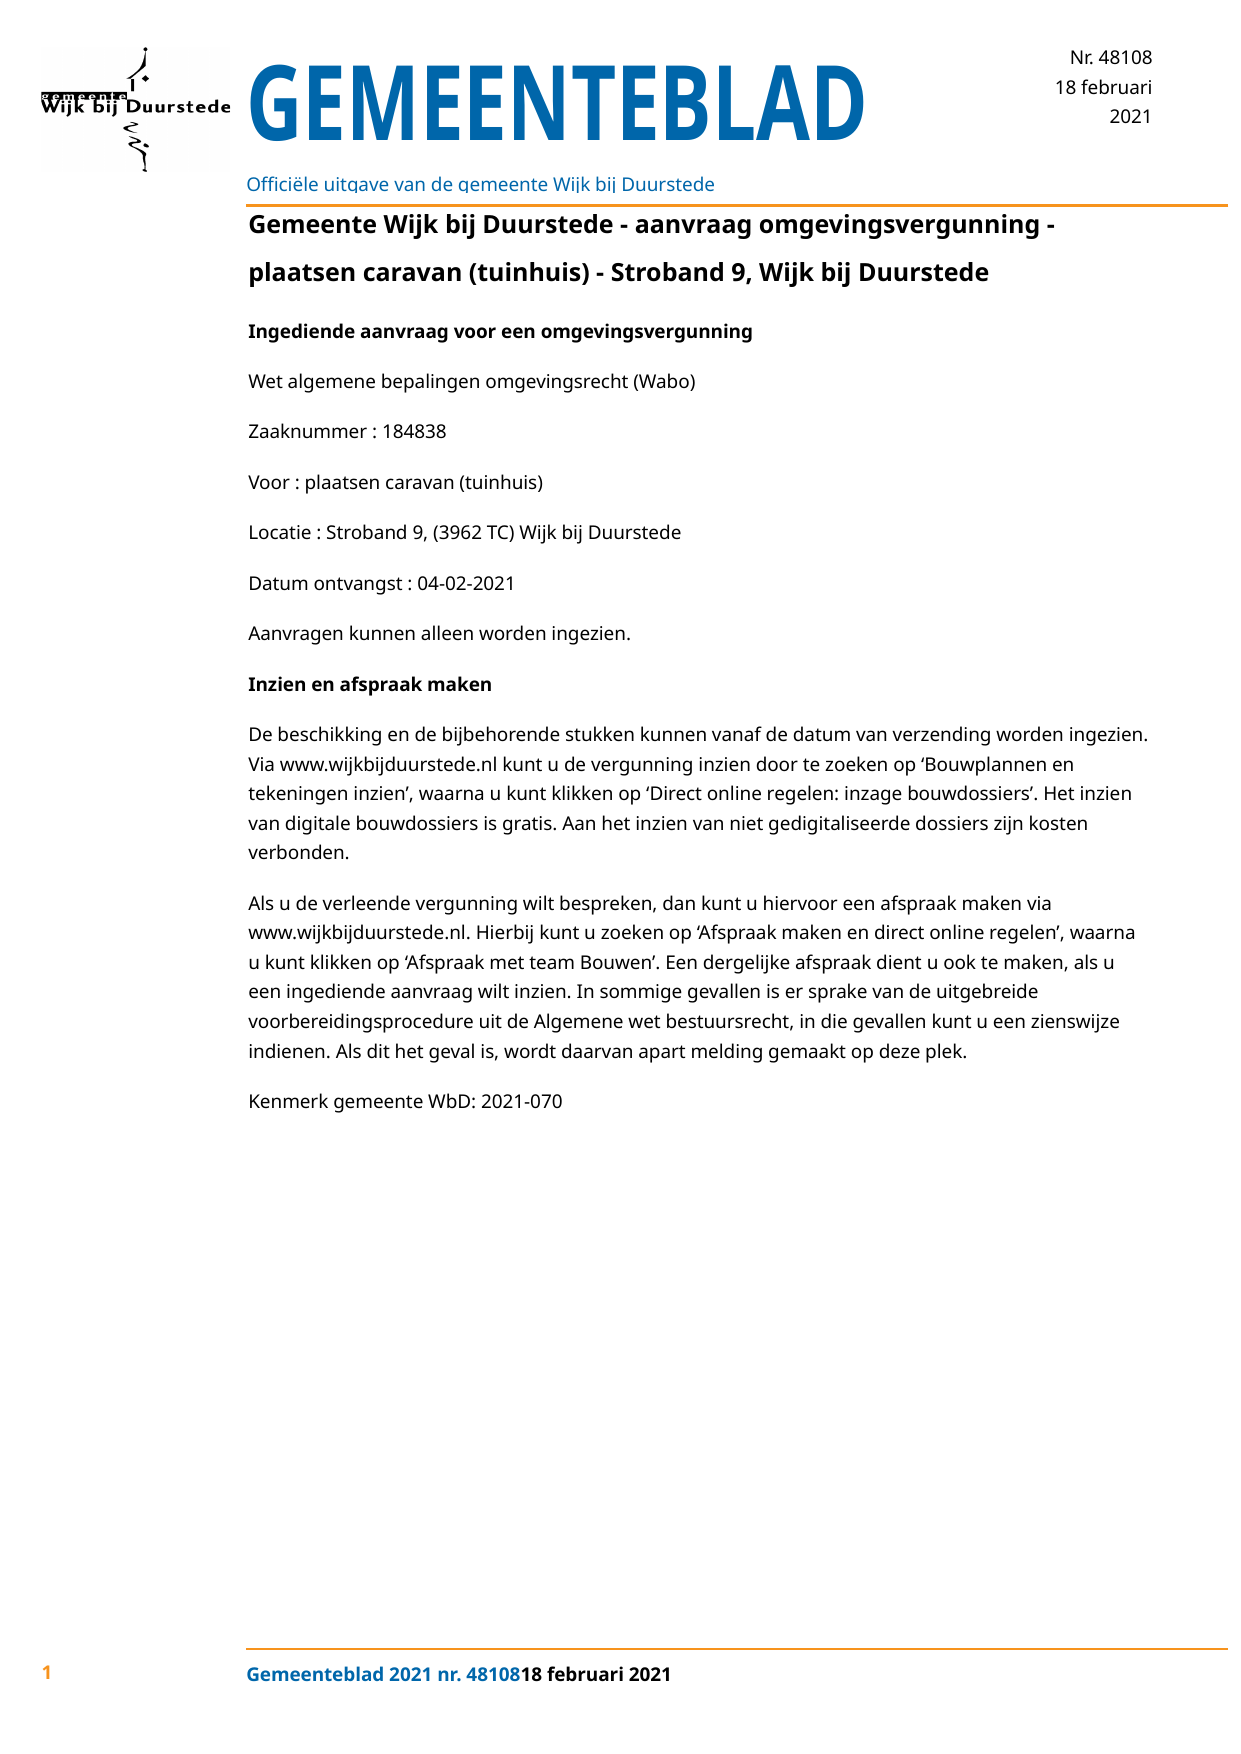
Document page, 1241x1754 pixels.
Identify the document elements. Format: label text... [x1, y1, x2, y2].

picture [41, 47, 231, 172]
text Wet algemene bepalingen omgevingsrecht (Wabo) [248, 368, 1152, 394]
text Zaaknummer : 184838 [248, 419, 1152, 444]
text Inzien en afspraak maken [248, 671, 1152, 697]
text Ingediende aanvraag voor een omgevingsvergunning [248, 318, 1152, 344]
text De beschikking en de bijbehorende stukken kunnen vanaf de datum van verzending worden ingezien. Via www.wijkbijduurstede.nl kunt u de vergunning inzien door te zoeken op ‘Bouwplannen en tekeningen inzien’, waarna u kunt klikken op ‘Direct online regelen: inzage bouwdossiers’. Het inzien van digitale bouwdossiers is gratis. Aan het inzien van niet gedigitaliseerde dossiers zijn kosten verbonden. [248, 721, 1152, 865]
text Locatie : Stroband 9, (3962 TC) Wijk bij Duurstede [248, 519, 1152, 545]
text Aanvragen kunnen alleen worden ingezien. [248, 620, 1152, 646]
text Als u de verleende vergunning wilt bespreken, dan kunt u hiervoor een afspraak maken via www.wijkbijduurstede.nl. Hierbij kunt u zoeken op ‘Afspraak maken en direct online regelen’, waarna u kunt klikken op ‘Afspraak met team Bouwen’. Een dergelijke afspraak dient u ook te maken, als u een ingediende aanvraag wilt inzien. In sommige gevallen is er sprake van de uitgebreide voorbereidingsprocedure uit de Algemene wet bestuursrecht, in die gevallen kunt u een zienswijze indienen. Als dit het geval is, wordt daarvan apart melding gemaakt op deze plek. [248, 890, 1152, 1064]
text Datum ontvangst : 04-02-2021 [248, 570, 1152, 596]
text Voor : plaatsen caravan (tuinhuis) [248, 469, 1152, 495]
text Kenmerk gemeente WbD: 2021-070 [248, 1088, 1152, 1114]
text Gemeente Wijk bij Duurstede - aanvraag omgevingsvergunning - plaatsen caravan (tuinhuis) - Stroband 9, Wijk bij Duurstede [248, 207, 1152, 288]
